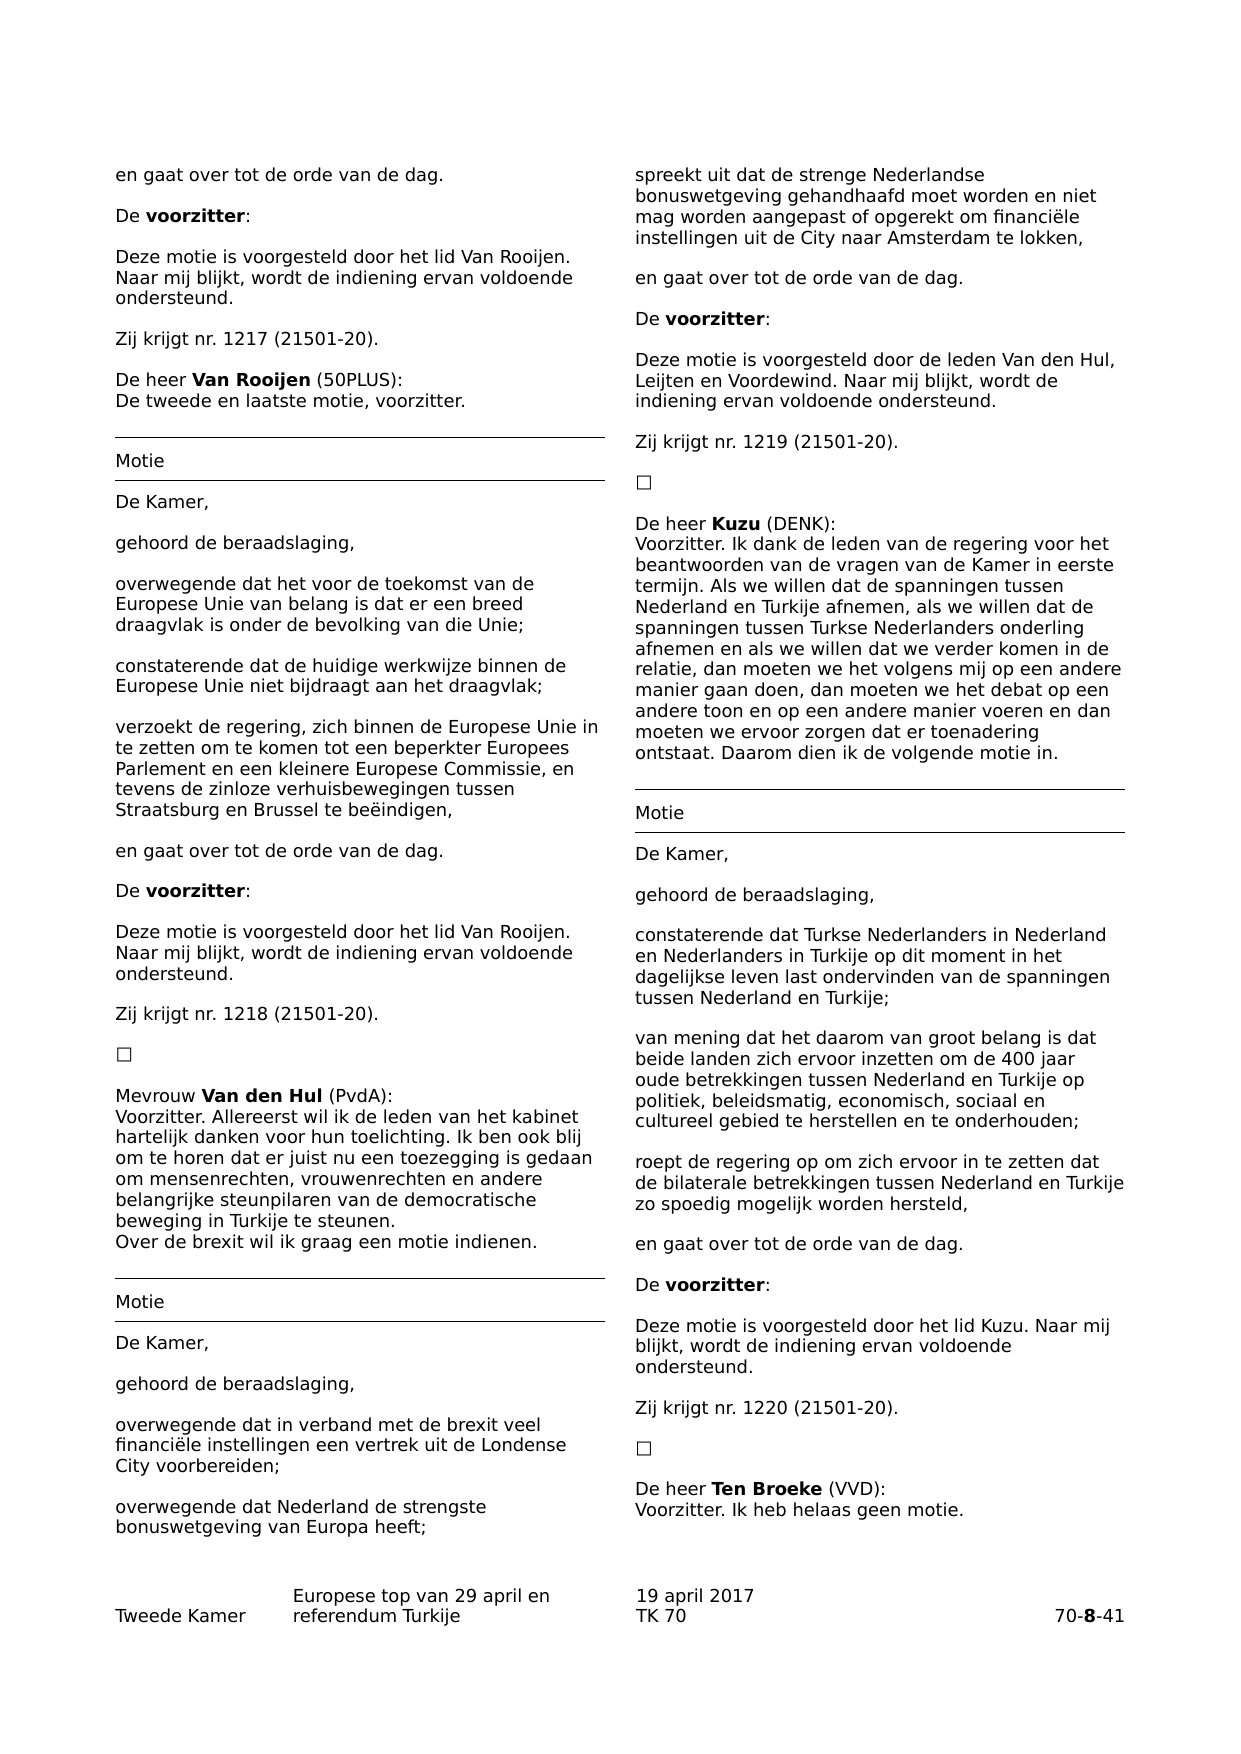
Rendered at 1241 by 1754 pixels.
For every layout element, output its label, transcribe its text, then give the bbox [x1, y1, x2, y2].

text Over de brexit wil ik graag een motie indienen. [115, 1231, 605, 1252]
text De voorzitter: [115, 206, 605, 227]
text constaterende dat Turkse Nederlanders in Nederland en Nederlanders in Turkije op dit moment in het dagelijkse leven last ondervinden van de spanningen tussen Nederland en Turkije; [635, 925, 1125, 1008]
text Zij krijgt nr. 1218 (21501-20). [115, 1004, 605, 1025]
text Deze motie is voorgesteld door de leden Van den Hul, Leijten en Voordewind. Naar mij blijkt, wordt de indiening ervan voldoende ondersteund. [635, 350, 1125, 412]
text gehoord de beraadslaging, [635, 884, 1125, 905]
text Zij krijgt nr. 1219 (21501-20). [635, 432, 1125, 453]
text De heer Ten Broeke (VVD): [635, 1479, 1125, 1500]
text en gaat over tot de orde van de dag. [115, 165, 605, 186]
text De voorzitter: [115, 881, 605, 902]
text De Kamer, [635, 844, 1125, 864]
text gehoord de beraadslaging, [115, 1374, 605, 1394]
text Zij krijgt nr. 1217 (21501-20). [115, 329, 605, 350]
text en gaat over tot de orde van de dag. [635, 268, 1125, 289]
text Voorzitter. Ik heb helaas geen motie. [635, 1500, 1125, 1521]
text gehoord de beraadslaging, [115, 533, 605, 553]
text spreekt uit dat de strenge Nederlandse bonuswetgeving gehandhaafd moet worden en niet mag worden aangepast of opgerekt om financiële instellingen uit de City naar Amsterdam te lokken, [635, 165, 1125, 248]
text en gaat over tot de orde van de dag. [115, 841, 605, 861]
text en gaat over tot de orde van de dag. [635, 1234, 1125, 1255]
text De heer Van Rooijen (50PLUS): [115, 370, 605, 390]
text Mevrouw Van den Hul (PvdA): [115, 1086, 605, 1106]
text Zij krijgt nr. 1220 (21501-20). [635, 1398, 1125, 1418]
text Motie [115, 451, 605, 472]
text overwegende dat het voor de toekomst van de Europese Unie van belang is dat er een breed draagvlak is onder de bevolking van die Unie; [115, 573, 605, 636]
text constaterende dat de huidige werkwijze binnen de Europese Unie niet bijdraagt aan het draagvlak; [115, 656, 605, 697]
text overwegende dat Nederland de strengste bonuswetgeving van Europa heeft; [115, 1497, 605, 1538]
text De voorzitter: [635, 309, 1125, 330]
text Deze motie is voorgesteld door het lid Kuzu. Naar mij blijkt, wordt de indiening ervan voldoende ondersteund. [635, 1316, 1125, 1378]
text van mening dat het daarom van groot belang is dat beide landen zich ervoor inzetten om de 400 jaar oude betrekkingen tussen Nederland en Turkije op politiek, beleidsmatig, economisch, sociaal en cultureel gebied te herstellen en te onderhouden; [635, 1028, 1125, 1132]
text Motie [635, 803, 1125, 824]
text De tweede en laatste motie, voorzitter. [115, 390, 605, 411]
text ⬜ [635, 1438, 1125, 1459]
text Motie [115, 1292, 605, 1313]
text Deze motie is voorgesteld door het lid Van Rooijen. Naar mij blijkt, wordt de indiening ervan voldoende ondersteund. [115, 247, 605, 309]
text De voorzitter: [635, 1275, 1125, 1296]
text ⬜ [635, 473, 1125, 493]
text ⬜ [115, 1045, 605, 1066]
text overwegende dat in verband met de brexit veel financiële instellingen een vertrek uit de Londense City voorbereiden; [115, 1414, 605, 1477]
text De Kamer, [115, 1333, 605, 1354]
text De Kamer, [115, 492, 605, 513]
text De heer Kuzu (DENK): [635, 513, 1125, 534]
text roept de regering op om zich ervoor in te zetten dat de bilaterale betrekkingen tussen Nederland en Turkije zo spoedig mogelijk worden hersteld, [635, 1152, 1125, 1214]
text verzoekt de regering, zich binnen de Europese Unie in te zetten om te komen tot een beperkter Europees Parlement en een kleinere Europese Commissie, en tevens de zinloze verhuisbewegingen tussen Straatsburg en Brussel te beëindigen, [115, 717, 605, 821]
text Voorzitter. Allereerst wil ik de leden van het kabinet hartelijk danken voor hun toelichting. Ik ben ook blij om te horen dat er juist nu een toezegging is gedaan om mensenrechten, vrouwenrechten en andere belangrijke steunpilaren van de democratische beweging in Turkije te steunen. [115, 1106, 605, 1231]
text Deze motie is voorgesteld door het lid Van Rooijen. Naar mij blijkt, wordt de indiening ervan voldoende ondersteund. [115, 922, 605, 984]
text Voorzitter. Ik dank de leden van de regering voor het beantwoorden van de vragen van de Kamer in eerste termijn. Als we willen dat de spanningen tussen Nederland en Turkije afnemen, als we willen dat de spanningen tussen Turkse Nederlanders onderling afnemen en als we willen dat we verder komen in de relatie, dan moeten we het volgens mij op een andere manier gaan doen, dan moeten we het debat op een andere toon en op een andere manier voeren en dan moeten we ervoor zorgen dat er toenadering ontstaat. Daarom dien ik de volgende motie in. [635, 534, 1125, 763]
